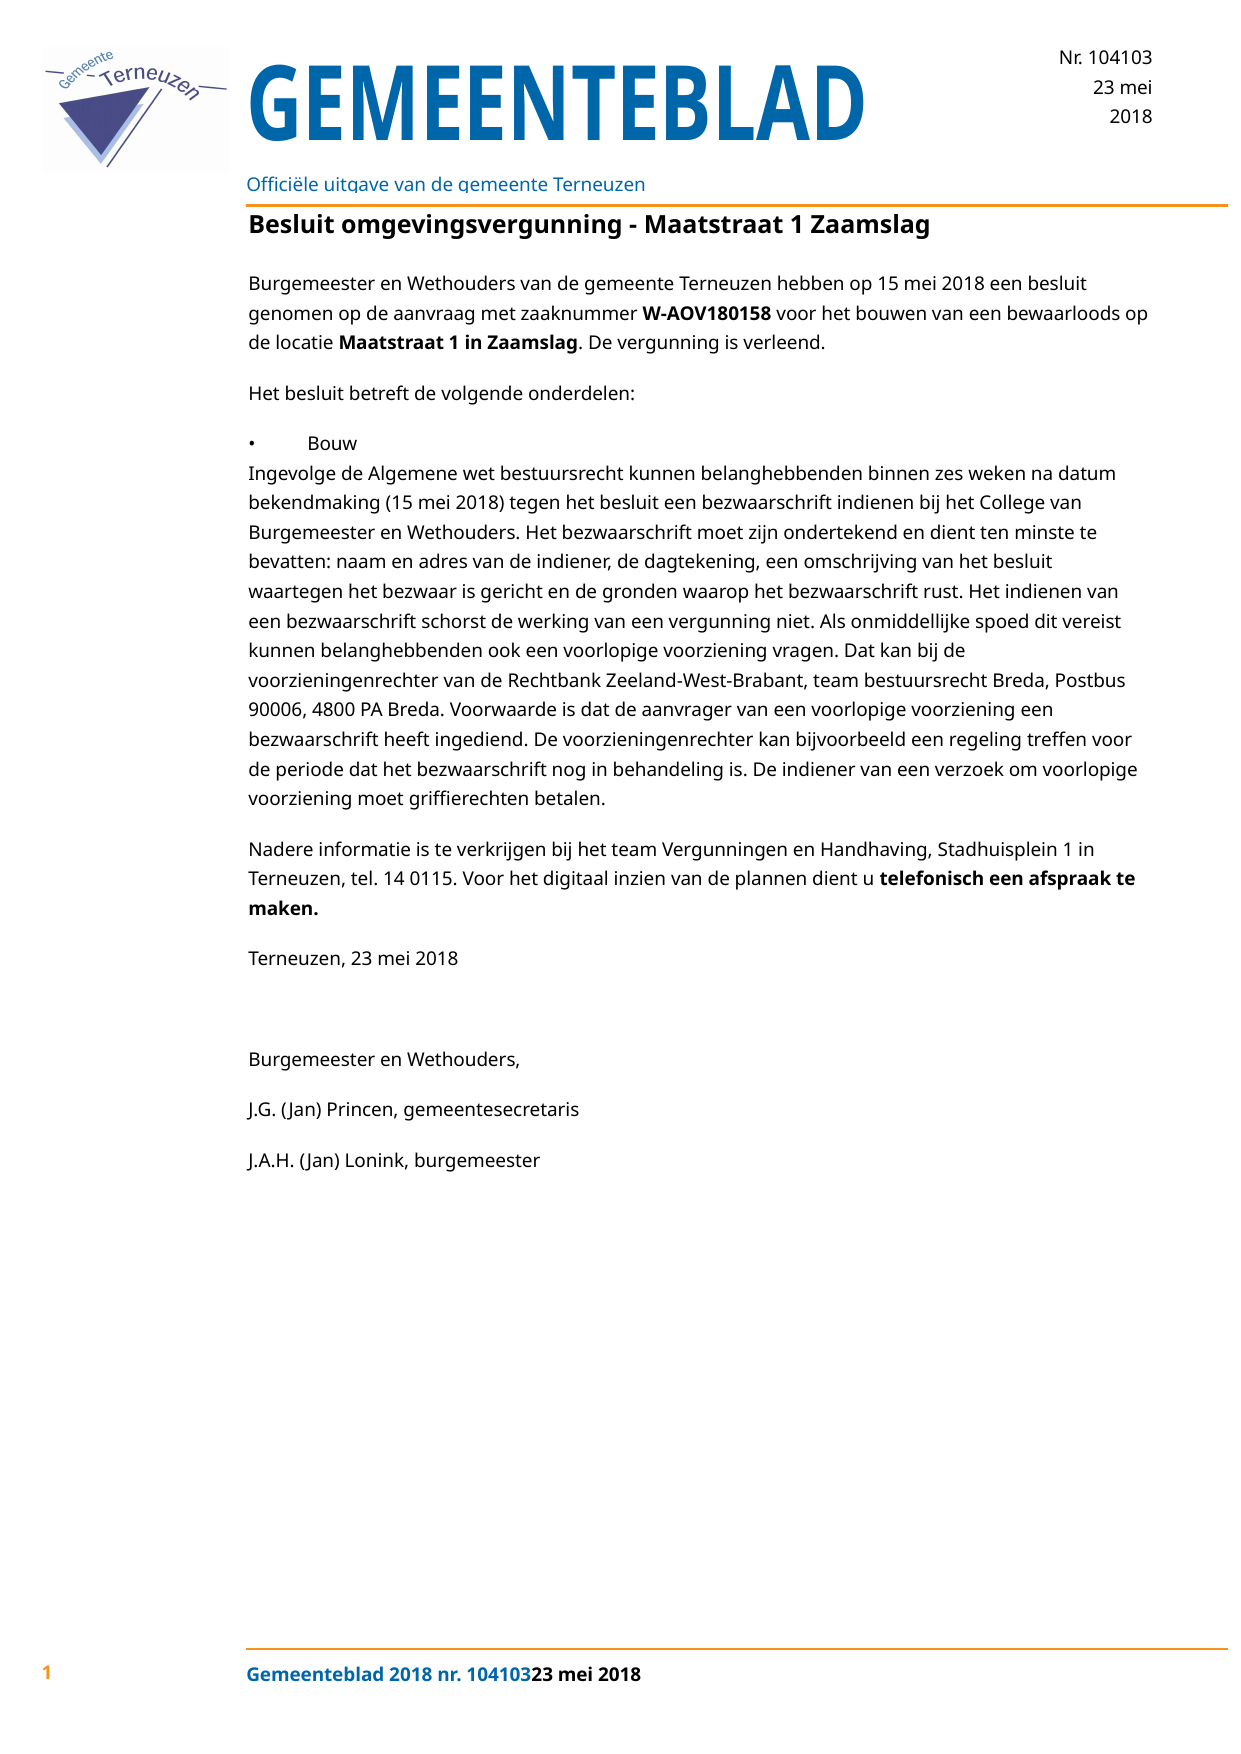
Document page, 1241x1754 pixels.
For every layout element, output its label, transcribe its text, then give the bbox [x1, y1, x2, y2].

list Bouw [248, 430, 1152, 456]
text Nadere informatie is te verkrijgen bij het team Vergunningen en Handhaving, Stadhuisplein 1 in Terneuzen, tel. 14 0115. Voor het digitaal inzien van de plannen dient u telefonisch een afspraak te maken. [248, 836, 1152, 921]
text Besluit omgevingsvergunning - Maatstraat 1 Zaamslag [248, 207, 1152, 241]
text Het besluit betreft de volgende onderdelen: [248, 380, 1152, 406]
text Burgemeester en Wethouders, [248, 1046, 1152, 1072]
text J.G. (Jan) Princen, gemeentesecretaris [248, 1097, 1152, 1122]
picture [41, 47, 231, 172]
text J.A.H. (Jan) Lonink, burgemeester [248, 1147, 1152, 1173]
text Terneuzen, 23 mei 2018 [248, 945, 1152, 971]
text Burgemeester en Wethouders van de gemeente Terneuzen hebben op 15 mei 2018 een besluit genomen op de aanvraag met zaaknummer W-AOV180158 voor het bouwen van een bewaarloods op de locatie Maatstraat 1 in Zaamslag. De vergunning is verleend. [248, 270, 1152, 355]
text Ingevolge de Algemene wet bestuursrecht kunnen belanghebbenden binnen zes weken na datum bekendmaking (15 mei 2018) tegen het besluit een bezwaarschrift indienen bij het College van Burgemeester en Wethouders. Het bezwaarschrift moet zijn ondertekend en dient ten minste te bevatten: naam en adres van de indiener, de dagtekening, een omschrijving van het besluit waartegen het bezwaar is gericht en de gronden waarop het bezwaarschrift rust. Het indienen van een bezwaarschrift schorst de werking van een vergunning niet. Als onmiddellijke spoed dit vereist kunnen belanghebbenden ook een voorlopige voorziening vragen. Dat kan bij de voorzieningenrechter van de Rechtbank Zeeland-West-Brabant, team bestuursrecht Breda, Postbus 90006, 4800 PA Breda. Voorwaarde is dat de aanvrager van een voorlopige voorziening een bezwaarschrift heeft ingediend. De voorzieningenrechter kan bijvoorbeeld een regeling treffen voor de periode dat het bezwaarschrift nog in behandeling is. De indiener van een verzoek om voorlopige voorziening moet griffierechten betalen. [248, 460, 1152, 811]
